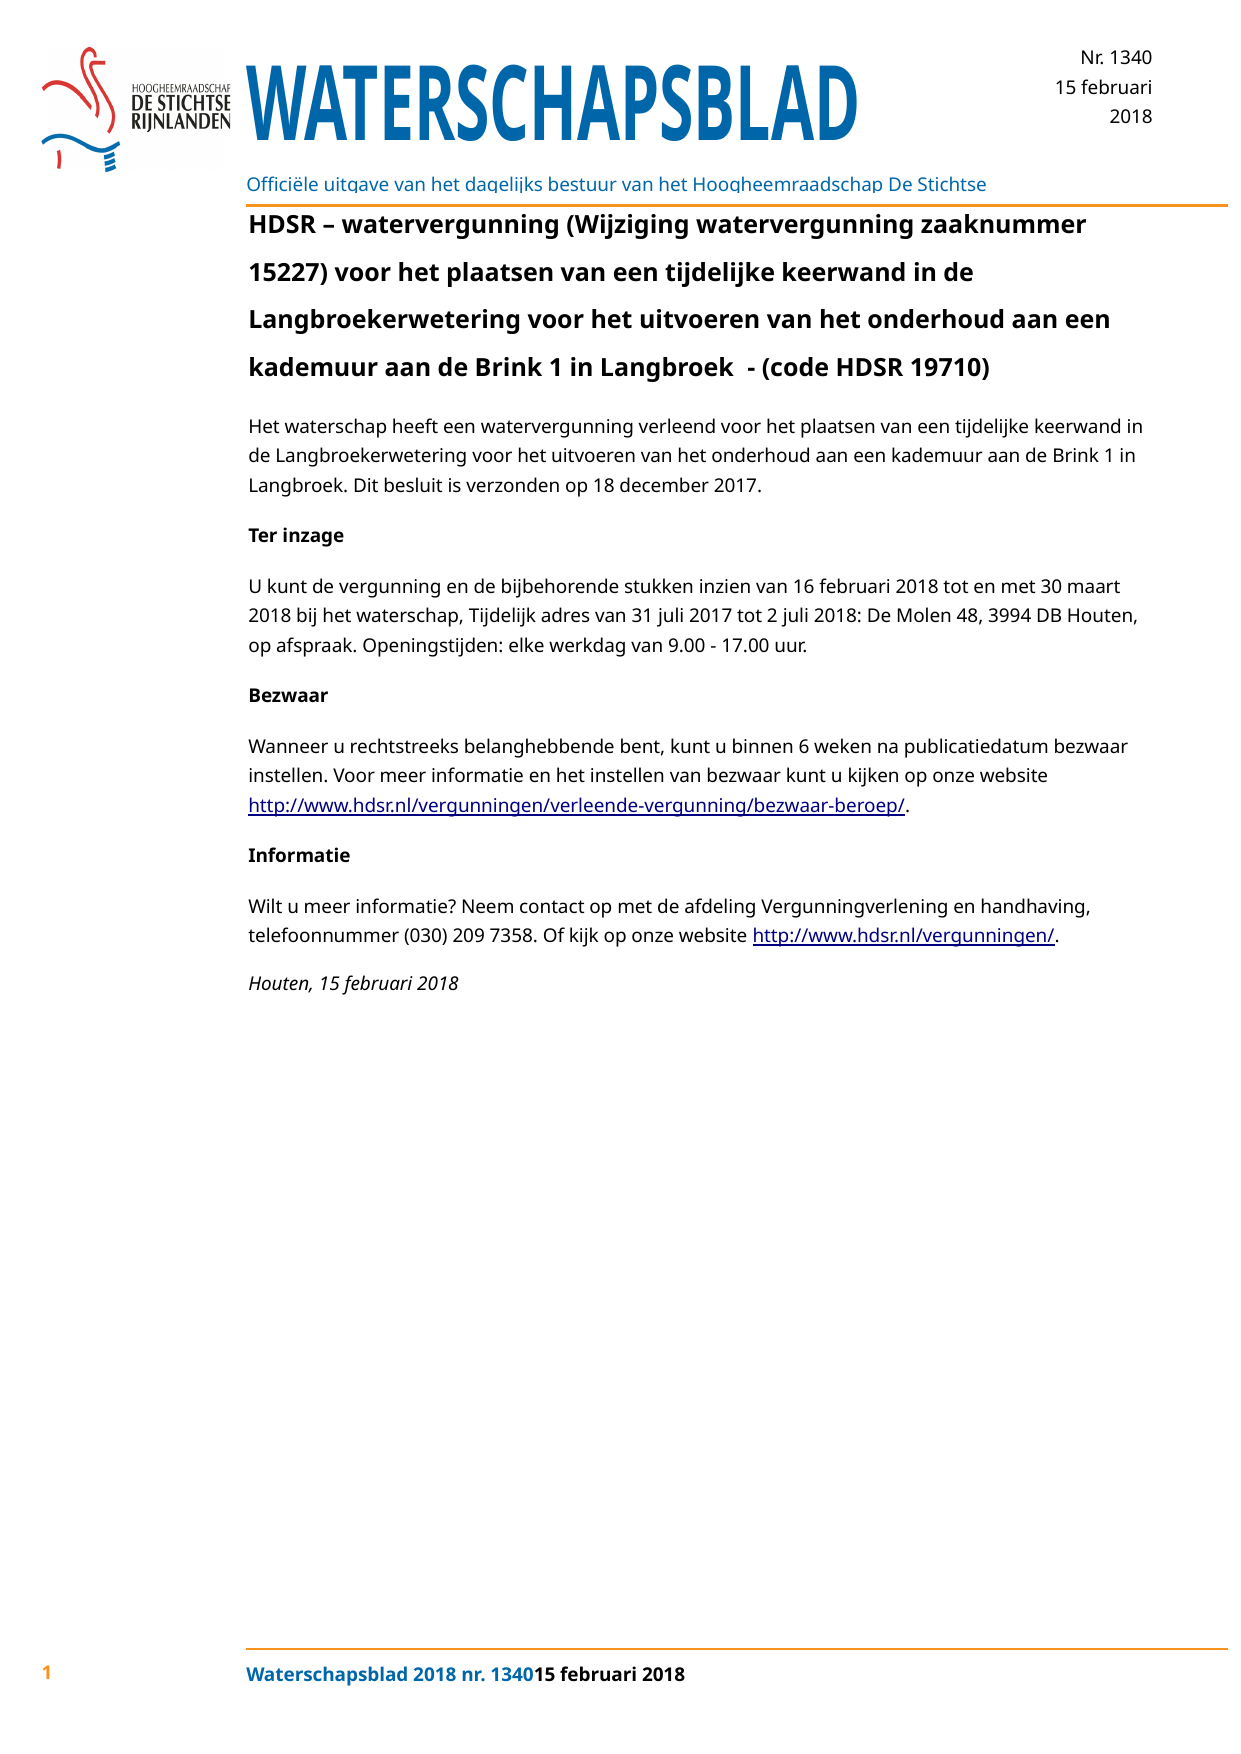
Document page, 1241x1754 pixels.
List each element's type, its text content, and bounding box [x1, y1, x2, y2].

text Wanneer u rechtstreeks belanghebbende bent, kunt u binnen 6 weken na publicatiedatum bezwaar instellen. Voor meer informatie en het instellen van bezwaar kunt u kijken op onze website http://www.hdsr.nl/vergunningen/verleende-vergunning/bezwaar-beroep/. [248, 733, 1152, 818]
text Ter inzage [248, 523, 1152, 548]
text Wilt u meer informatie? Neem contact op met de afdeling Vergunningverlening en handhaving, telefoonnummer (030) 209 7358. Of kijk op onze website http://www.hdsr.nl/vergunningen/. [248, 893, 1152, 948]
text Houten, 15 februari 2018 [248, 971, 1152, 996]
text Informatie [248, 843, 1152, 868]
picture [41, 47, 231, 172]
text U kunt de vergunning en de bijbehorende stukken inzien van 16 februari 2018 tot en met 30 maart 2018 bij het waterschap, Tijdelijk adres van 31 juli 2017 tot 2 juli 2018: De Molen 48, 3994 DB Houten, op afspraak. Openingstijden: elke werkdag van 9.00 - 17.00 uur. [248, 573, 1152, 658]
text HDSR – watervergunning (Wijziging watervergunning zaaknummer 15227) voor het plaatsen van een tijdelijke keerwand in de Langbroekerwetering voor het uitvoeren van het onderhoud aan een kademuur aan de Brink 1 in Langbroek - (code HDSR 19710) [248, 207, 1152, 384]
text Het waterschap heeft een watervergunning verleend voor het plaatsen van een tijdelijke keerwand in de Langbroekerwetering voor het uitvoeren van het onderhoud aan een kademuur aan de Brink 1 in Langbroek. Dit besluit is verzonden op 18 december 2017. [248, 413, 1152, 498]
text Bezwaar [248, 683, 1152, 708]
